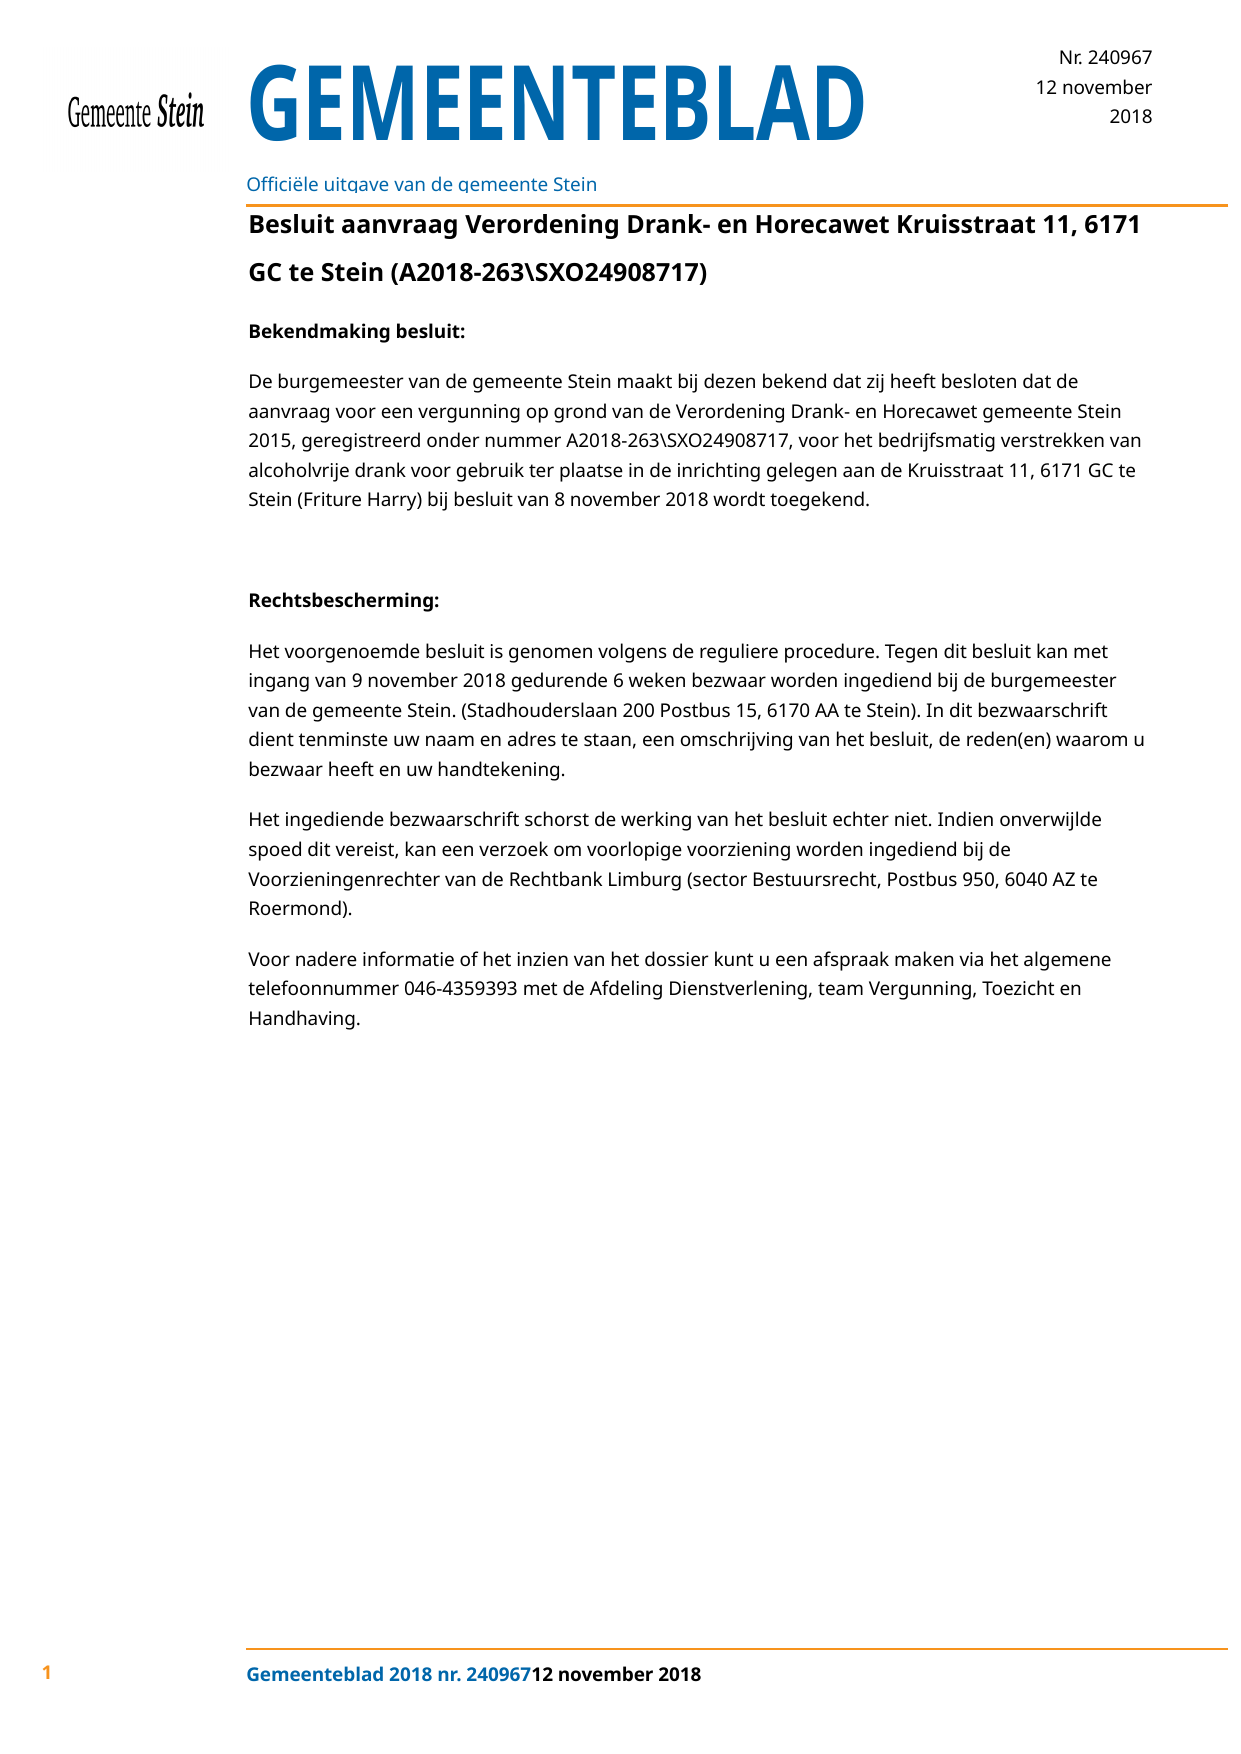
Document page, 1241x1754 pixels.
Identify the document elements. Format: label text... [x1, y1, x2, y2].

text De burgemeester van de gemeente Stein maakt bij dezen bekend dat zij heeft besloten dat de aanvraag voor een vergunning op grond van de Verordening Drank- en Horecawet gemeente Stein 2015, geregistreerd onder nummer A2018-263\SXO24908717, voor het bedrijfsmatig verstrekken van alcoholvrije drank voor gebruik ter plaatse in de inrichting gelegen aan de Kruisstraat 11, 6171 GC te Stein (Friture Harry) bij besluit van 8 november 2018 wordt toegekend. [248, 368, 1152, 512]
text Besluit aanvraag Verordening Drank- en Horecawet Kruisstraat 11, 6171 GC te Stein (A2018-263\SXO24908717) [248, 207, 1152, 288]
picture [41, 47, 231, 172]
text Voor nadere informatie of het inzien van het dossier kunt u een afspraak maken via het algemene telefoonnummer 046-4359393 met de Afdeling Dienstverlening, team Vergunning, Toezicht en Handhaving. [248, 946, 1152, 1031]
text Rechtsbescherming: [248, 587, 1152, 613]
text Het ingediende bezwaarschrift schorst de werking van het besluit echter niet. Indien onverwijlde spoed dit vereist, kan een verzoek om voorlopige voorziening worden ingediend bij de Voorzieningenrechter van de Rechtbank Limburg (sector Bestuursrecht, Postbus 950, 6040 AZ te Roermond). [248, 807, 1152, 921]
text Het voorgenoemde besluit is genomen volgens de reguliere procedure. Tegen dit besluit kan met ingang van 9 november 2018 gedurende 6 weken bezwaar worden ingediend bij de burgemeester van de gemeente Stein. (Stadhouderslaan 200 Postbus 15, 6170 AA te Stein). In dit bezwaarschrift dient tenminste uw naam en adres te staan, een omschrijving van het besluit, de reden(en) waarom u bezwaar heeft en uw handtekening. [248, 638, 1152, 782]
text Bekendmaking besluit: [248, 318, 1152, 344]
